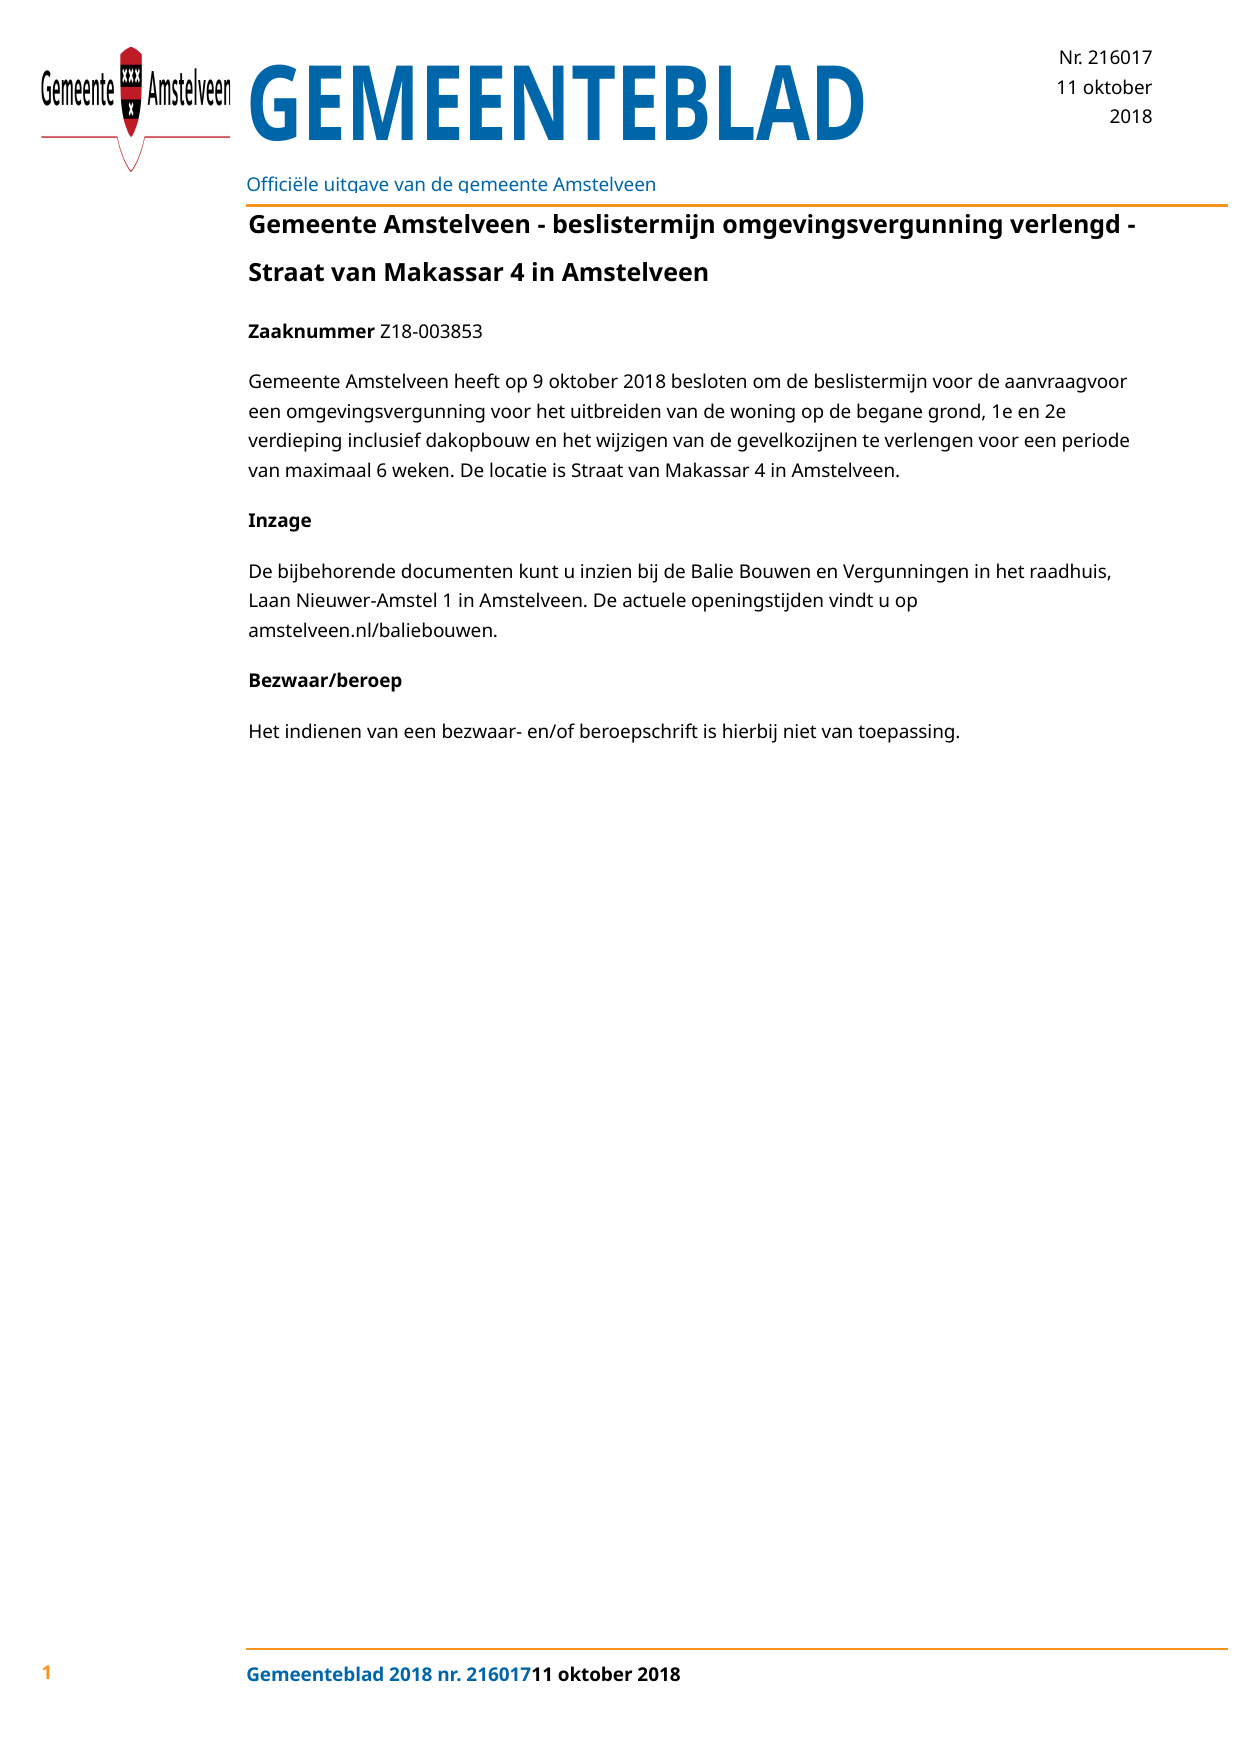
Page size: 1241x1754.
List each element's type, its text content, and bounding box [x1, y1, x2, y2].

picture [41, 47, 231, 172]
text Bezwaar/beroep [248, 667, 1152, 693]
text Gemeente Amstelveen heeft op 9 oktober 2018 besloten om de beslistermijn voor de aanvraagvoor een omgevingsvergunning voor het uitbreiden van de woning op de begane grond, 1e en 2e verdieping inclusief dakopbouw en het wijzigen van de gevelkozijnen te verlengen voor een periode van maximaal 6 weken. De locatie is Straat van Makassar 4 in Amstelveen. [248, 368, 1152, 483]
text Gemeente Amstelveen - beslistermijn omgevingsvergunning verlengd - Straat van Makassar 4 in Amstelveen [248, 207, 1152, 288]
text Zaaknummer Z18-003853 [248, 318, 1152, 344]
text Het indienen van een bezwaar- en/of beroepschrift is hierbij niet van toepassing. [248, 718, 1152, 744]
text Inzage [248, 507, 1152, 533]
text De bijbehorende documenten kunt u inzien bij de Balie Bouwen en Vergunningen in het raadhuis, Laan Nieuwer-Amstel 1 in Amstelveen. De actuele openingstijden vindt u op amstelveen.nl/baliebouwen. [248, 558, 1152, 643]
